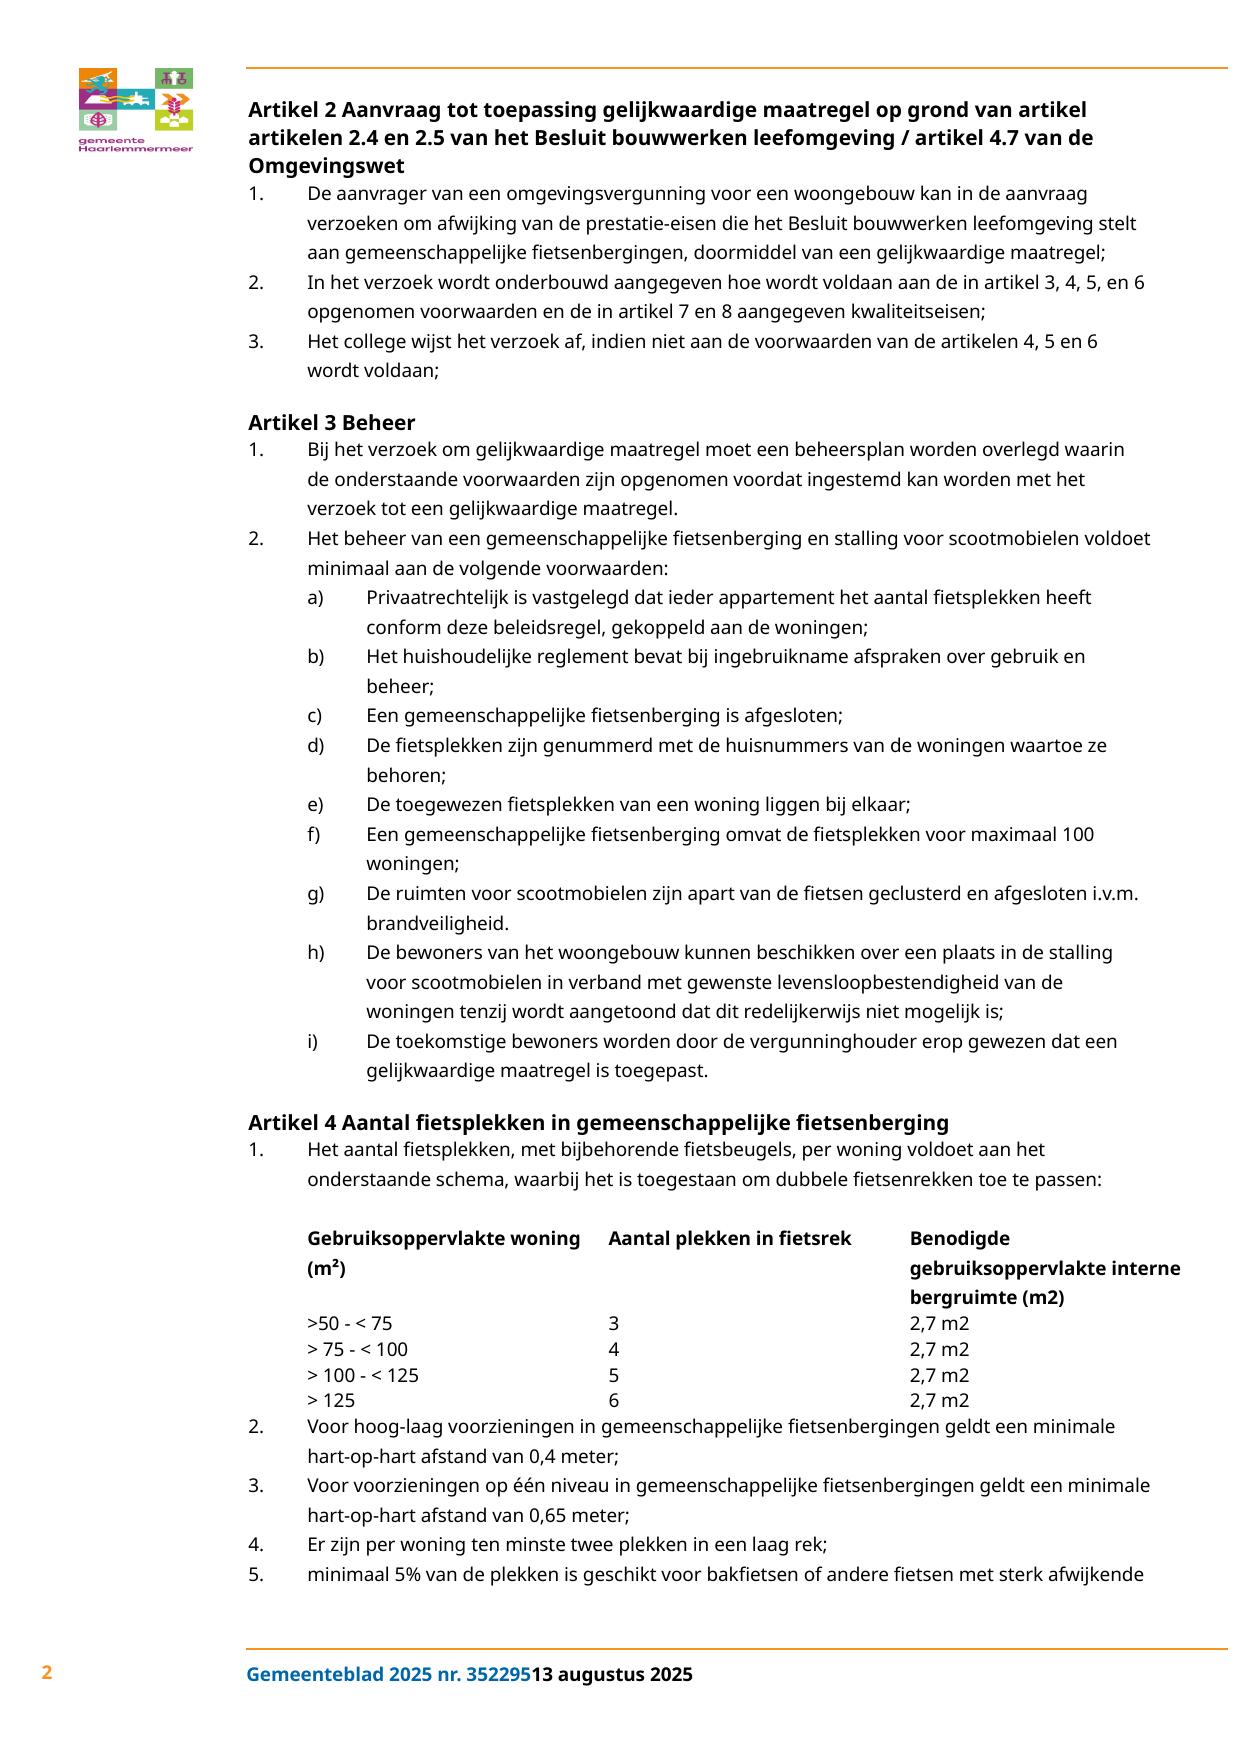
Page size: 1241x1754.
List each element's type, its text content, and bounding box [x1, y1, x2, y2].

table_cell 2,7 m2 [910, 1362, 1211, 1387]
list Voor hoog-laag voorzieningen in gemeenschappelijke fietsenbergingen geldt een minimale hart-op-hart afstand van 0,4 meter; [248, 1413, 1152, 1469]
table_cell 3 [608, 1310, 909, 1336]
list Voor voorzieningen op één niveau in gemeenschappelijke fietsenbergingen geldt een minimale hart-op-hart afstand van 0,65 meter; [248, 1472, 1152, 1528]
list Een gemeenschappelijke fietsenberging is afgesloten; [307, 703, 1152, 728]
list De bewoners van het woongebouw kunnen beschikken over een plaats in de stalling voor scootmobielen in verband met gewenste levensloopbestendigheid van de woningen tenzij wordt aangetoond dat dit redelijkerwijs niet mogelijk is; [307, 939, 1152, 1024]
list De ruimten voor scootmobielen zijn apart van de fietsen geclusterd en afgesloten i.v.m. brandveiligheid. [307, 880, 1152, 936]
picture [41, 47, 231, 172]
list In het verzoek wordt onderbouwd aangegeven hoe wordt voldaan aan de in artikel 3, 4, 5, en 6 opgenomen voorwaarden en de in artikel 7 en 8 aangegeven kwaliteitseisen; [248, 269, 1152, 324]
text Artikel 4 Aantal fietsplekken in gemeenschappelijke fietsenberging [248, 1108, 1152, 1137]
table_cell > 75 - < 100 [307, 1336, 608, 1362]
table_cell 2,7 m2 [910, 1310, 1211, 1336]
list minimaal 5% van de plekken is geschikt voor bakfietsen of andere fietsen met sterk afwijkende [248, 1561, 1152, 1587]
list Het huishoudelijke reglement bevat bij ingebruikname afspraken over gebruik en beheer; [307, 643, 1152, 699]
list De fietsplekken zijn genummerd met de huisnummers van de woningen waartoe ze behoren; [307, 732, 1152, 788]
list Er zijn per woning ten minste twee plekken in een laag rek; [248, 1532, 1152, 1557]
list Een gemeenschappelijke fietsenberging omvat de fietsplekken voor maximaal 100 woningen; [307, 821, 1152, 876]
list Het college wijst het verzoek af, indien niet aan de voorwaarden van de artikelen 4, 5 en 6 wordt voldaan; [248, 328, 1152, 383]
list Het aantal fietsplekken, met bijbehorende fietsbeugels, per woning voldoet aan het onderstaande schema, waarbij het is toegestaan om dubbele fietsenrekken toe te passen: [248, 1137, 1152, 1192]
table_cell 2,7 m2 [910, 1388, 1211, 1413]
text Artikel 3 Beheer [248, 408, 1152, 436]
list De toekomstige bewoners worden door de vergunninghouder erop gewezen dat een gelijkwaardige maatregel is toegepast. [307, 1028, 1152, 1083]
list Het beheer van een gemeenschappelijke fietsenberging en stalling voor scootmobielen voldoet minimaal aan de volgende voorwaarden: [248, 525, 1152, 581]
table_cell > 125 [307, 1388, 608, 1413]
text Artikel 2 Aanvraag tot toepassing gelijkwaardige maatregel op grond van artikel artikelen 2.4 en 2.5 van het Besluit bouwwerken leefomgeving / artikel 4.7 van de Omgevingswet [248, 95, 1152, 180]
table_cell >50 - < 75 [307, 1310, 608, 1336]
list De toegewezen fietsplekken van een woning liggen bij elkaar; [307, 791, 1152, 817]
table_header Gebruiksoppervlakte woning (m²) [307, 1225, 608, 1310]
list Privaatrechtelijk is vastgelegd dat ieder appartement het aantal fietsplekken heeft conform deze beleidsregel, gekoppeld aan de woningen; [307, 584, 1152, 640]
list De aanvrager van een omgevingsvergunning voor een woongebouw kan in de aanvraag verzoeken om afwijking van de prestatie-eisen die het Besluit bouwwerken leefomgeving stelt aan gemeenschappelijke fietsenbergingen, doormiddel van een gelijkwaardige maatregel; [248, 180, 1152, 265]
table_header Benodigde gebruiksoppervlakte interne bergruimte (m2) [910, 1225, 1211, 1310]
table_cell 2,7 m2 [910, 1336, 1211, 1362]
table_header Aantal plekken in fietsrek [608, 1225, 909, 1310]
table_cell 6 [608, 1388, 909, 1413]
table_cell 5 [608, 1362, 909, 1387]
list Bij het verzoek om gelijkwaardige maatregel moet een beheersplan worden overlegd waarin de onderstaande voorwaarden zijn opgenomen voordat ingestemd kan worden met het verzoek tot een gelijkwaardige maatregel. [248, 436, 1152, 521]
table_cell > 100 - < 125 [307, 1362, 608, 1387]
table_cell 4 [608, 1336, 909, 1362]
